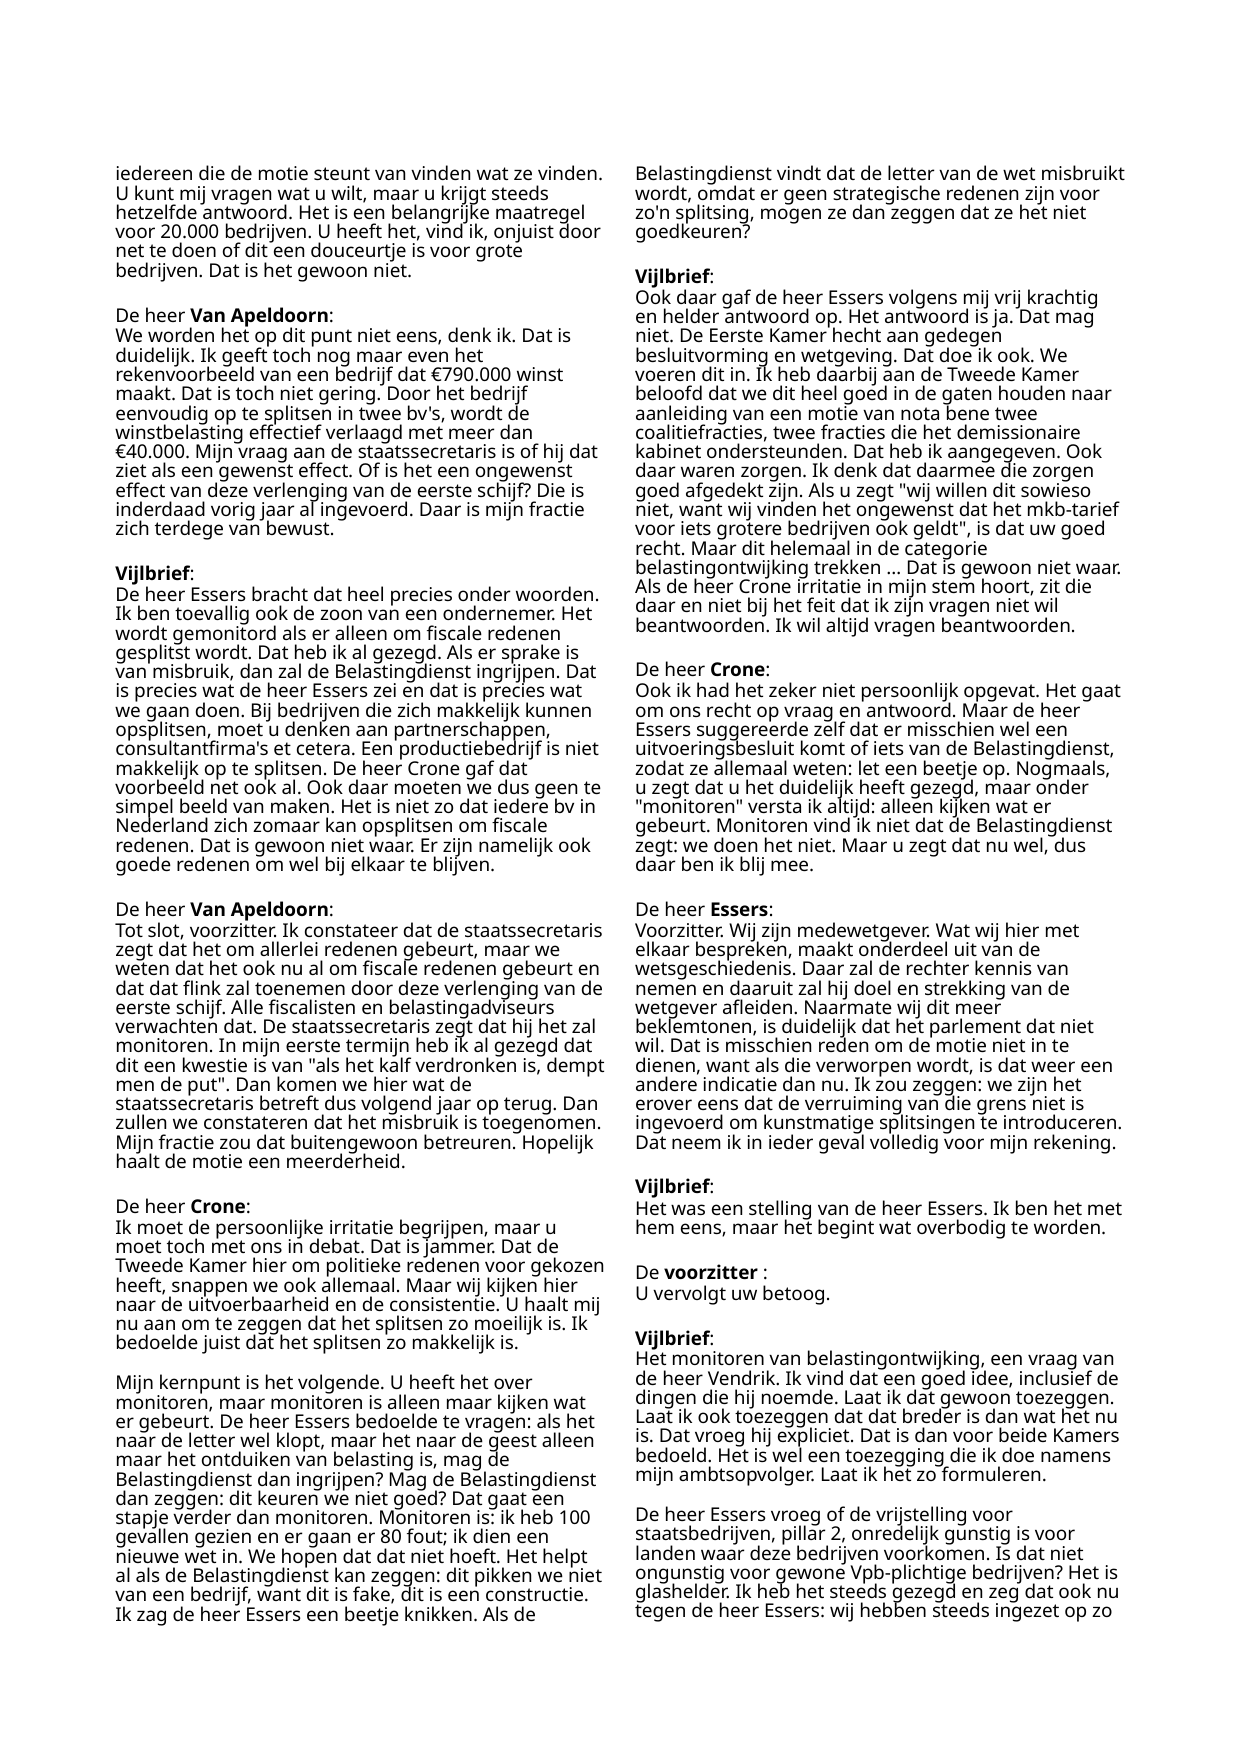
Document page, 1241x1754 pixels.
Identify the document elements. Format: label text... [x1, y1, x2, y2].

text De heer Essers: [635, 896, 1125, 922]
text iedereen die de motie steunt van vinden wat ze vinden. U kunt mij vragen wat u wilt, maar u krijgt steeds hetzelfde antwoord. Het is een belangrijke maatregel voor 20.000 bedrijven. U heeft het, vind ik, onjuist door net te doen of dit een douceurtje is voor grote bedrijven. Dat is het gewoon niet. [115, 165, 605, 281]
text Vijlbrief: [635, 1174, 1125, 1199]
text Vijlbrief: [635, 1325, 1125, 1350]
text Het was een stelling van de heer Essers. Ik ben het met hem eens, maar het begint wat overbodig te worden. [635, 1199, 1125, 1238]
text Vijlbrief: [115, 560, 605, 586]
text De heer Essers bracht dat heel precies onder woorden. Ik ben toevallig ook de zoon van een ondernemer. Het wordt gemonitord als er alleen om fiscale redenen gesplitst wordt. Dat heb ik al gezegd. Als er sprake is van misbruik, dan zal de Belastingdienst ingrijpen. Dat is precies wat de heer Essers zei en dat is precies wat we gaan doen. Bij bedrijven die zich makkelijk kunnen opsplitsen, moet u denken aan partnerschappen, consultantfirma's et cetera. Een productiebedrijf is niet makkelijk op te splitsen. De heer Crone gaf dat voorbeeld net ook al. Ook daar moeten we dus geen te simpel beeld van maken. Het is niet zo dat iedere bv in Nederland zich zomaar kan opsplitsen om fiscale redenen. Dat is gewoon niet waar. Er zijn namelijk ook goede redenen om wel bij elkaar te blijven. [115, 586, 605, 875]
text Mijn kernpunt is het volgende. U heeft het over monitoren, maar monitoren is alleen maar kijken wat er gebeurt. De heer Essers bedoelde te vragen: als het naar de letter wel klopt, maar het naar de geest alleen maar het ontduiken van belasting is, mag de Belastingdienst dan ingrijpen? Mag de Belastingdienst dan zeggen: dit keuren we niet goed? Dat gaat een stapje verder dan monitoren. Monitoren is: ik heb 100 gevallen gezien en er gaan er 80 fout; ik dien een nieuwe wet in. We hopen dat dat niet hoeft. Het helpt al als de Belastingdienst kan zeggen: dit pikken we niet van een bedrijf, want dit is fake, dit is een constructie. Ik zag de heer Essers een beetje knikken. Als de [115, 1374, 605, 1625]
text De heer Essers vroeg of de vrijstelling voor staatsbedrijven, pillar 2, onredelijk gunstig is voor landen waar deze bedrijven voorkomen. Is dat niet ongunstig voor gewone Vpb-plichtige bedrijven? Het is glashelder. Ik heb het steeds gezegd en zeg dat ook nu tegen de heer Essers: wij hebben steeds ingezet op zo [635, 1506, 1125, 1622]
text U vervolgt uw betoog. [635, 1284, 1125, 1304]
text Het monitoren van belastingontwijking, een vraag van de heer Vendrik. Ik vind dat een goed idee, inclusief de dingen die hij noemde. Laat ik dat gewoon toezeggen. Laat ik ook toezeggen dat dat breder is dan wat het nu is. Dat vroeg hij expliciet. Dat is dan voor beide Kamers bedoeld. Het is wel een toezegging die ik doe namens mijn ambtsopvolger. Laat ik het zo formuleren. [635, 1350, 1125, 1485]
text De voorzitter : [635, 1259, 1125, 1284]
text De heer Van Apeldoorn: [115, 896, 605, 922]
text Ook daar gaf de heer Essers volgens mij vrij krachtig en helder antwoord op. Het antwoord is ja. Dat mag niet. De Eerste Kamer hecht aan gedegen besluitvorming en wetgeving. Dat doe ik ook. We voeren dit in. Ik heb daarbij aan de Tweede Kamer beloofd dat we dit heel goed in de gaten houden naar aanleiding van een motie van nota bene twee coalitiefracties, twee fracties die het demissionaire kabinet ondersteunden. Dat heb ik aangegeven. Ook daar waren zorgen. Ik denk dat daarmee die zorgen goed afgedekt zijn. Als u zegt "wij willen dit sowieso niet, want wij vinden het ongewenst dat het mkb-tarief voor iets grotere bedrijven ook geldt", is dat uw goed recht. Maar dit helemaal in de categorie belastingontwijking trekken … Dat is gewoon niet waar. Als de heer Crone irritatie in mijn stem hoort, zit die daar en niet bij het feit dat ik zijn vragen niet wil beantwoorden. Ik wil altijd vragen beantwoorden. [635, 289, 1125, 636]
text De heer Crone: [635, 657, 1125, 682]
text Tot slot, voorzitter. Ik constateer dat de staatssecretaris zegt dat het om allerlei redenen gebeurt, maar we weten dat het ook nu al om fiscale redenen gebeurt en dat dat flink zal toenemen door deze verlenging van de eerste schijf. Alle fiscalisten en belastingadviseurs verwachten dat. De staatssecretaris zegt dat hij het zal monitoren. In mijn eerste termijn heb ik al gezegd dat dit een kwestie is van "als het kalf verdronken is, dempt men de put". Dan komen we hier wat de staatssecretaris betreft dus volgend jaar op terug. Dan zullen we constateren dat het misbruik is toegenomen. Mijn fractie zou dat buitengewoon betreuren. Hopelijk haalt de motie een meerderheid. [115, 922, 605, 1172]
text Voorzitter. Wij zijn medewetgever. Wat wij hier met elkaar bespreken, maakt onderdeel uit van de wetsgeschiedenis. Daar zal de rechter kennis van nemen en daaruit zal hij doel en strekking van de wetgever afleiden. Naarmate wij dit meer beklemtonen, is duidelijk dat het parlement dat niet wil. Dat is misschien reden om de motie niet in te dienen, want als die verworpen wordt, is dat weer een andere indicatie dan nu. Ik zou zeggen: we zijn het erover eens dat de verruiming van die grens niet is ingevoerd om kunstmatige splitsingen te introduceren. Dat neem ik in ieder geval volledig voor mijn rekening. [635, 922, 1125, 1153]
text We worden het op dit punt niet eens, denk ik. Dat is duidelijk. Ik geeft toch nog maar even het rekenvoorbeeld van een bedrijf dat €790.000 winst maakt. Dat is toch niet gering. Door het bedrijf eenvoudig op te splitsen in twee bv's, wordt de winstbelasting effectief verlaagd met meer dan €40.000. Mijn vraag aan de staatssecretaris is of hij dat ziet als een gewenst effect. Of is het een ongewenst effect van deze verlenging van de eerste schijf? Die is inderdaad vorig jaar al ingevoerd. Daar is mijn fractie zich terdege van bewust. [115, 327, 605, 539]
text Vijlbrief: [635, 263, 1125, 289]
text De heer Van Apeldoorn: [115, 302, 605, 327]
text Ik moet de persoonlijke irritatie begrijpen, maar u moet toch met ons in debat. Dat is jammer. Dat de Tweede Kamer hier om politieke redenen voor gekozen heeft, snappen we ook allemaal. Maar wij kijken hier naar de uitvoerbaarheid en de consistentie. U haalt mij nu aan om te zeggen dat het splitsen zo moeilijk is. Ik bedoelde juist dat het splitsen zo makkelijk is. [115, 1219, 605, 1354]
text De heer Crone: [115, 1193, 605, 1219]
text Ook ik had het zeker niet persoonlijk opgevat. Het gaat om ons recht op vraag en antwoord. Maar de heer Essers suggereerde zelf dat er misschien wel een uitvoeringsbesluit komt of iets van de Belastingdienst, zodat ze allemaal weten: let een beetje op. Nogmaals, u zegt dat u het duidelijk heeft gezegd, maar onder "monitoren" versta ik altijd: alleen kijken wat er gebeurt. Monitoren vind ik niet dat de Belastingdienst zegt: we doen het niet. Maar u zegt dat nu wel, dus daar ben ik blij mee. [635, 682, 1125, 875]
text Belastingdienst vindt dat de letter van de wet misbruikt wordt, omdat er geen strategische redenen zijn voor zo'n splitsing, mogen ze dan zeggen dat ze het niet goedkeuren? [635, 165, 1125, 242]
